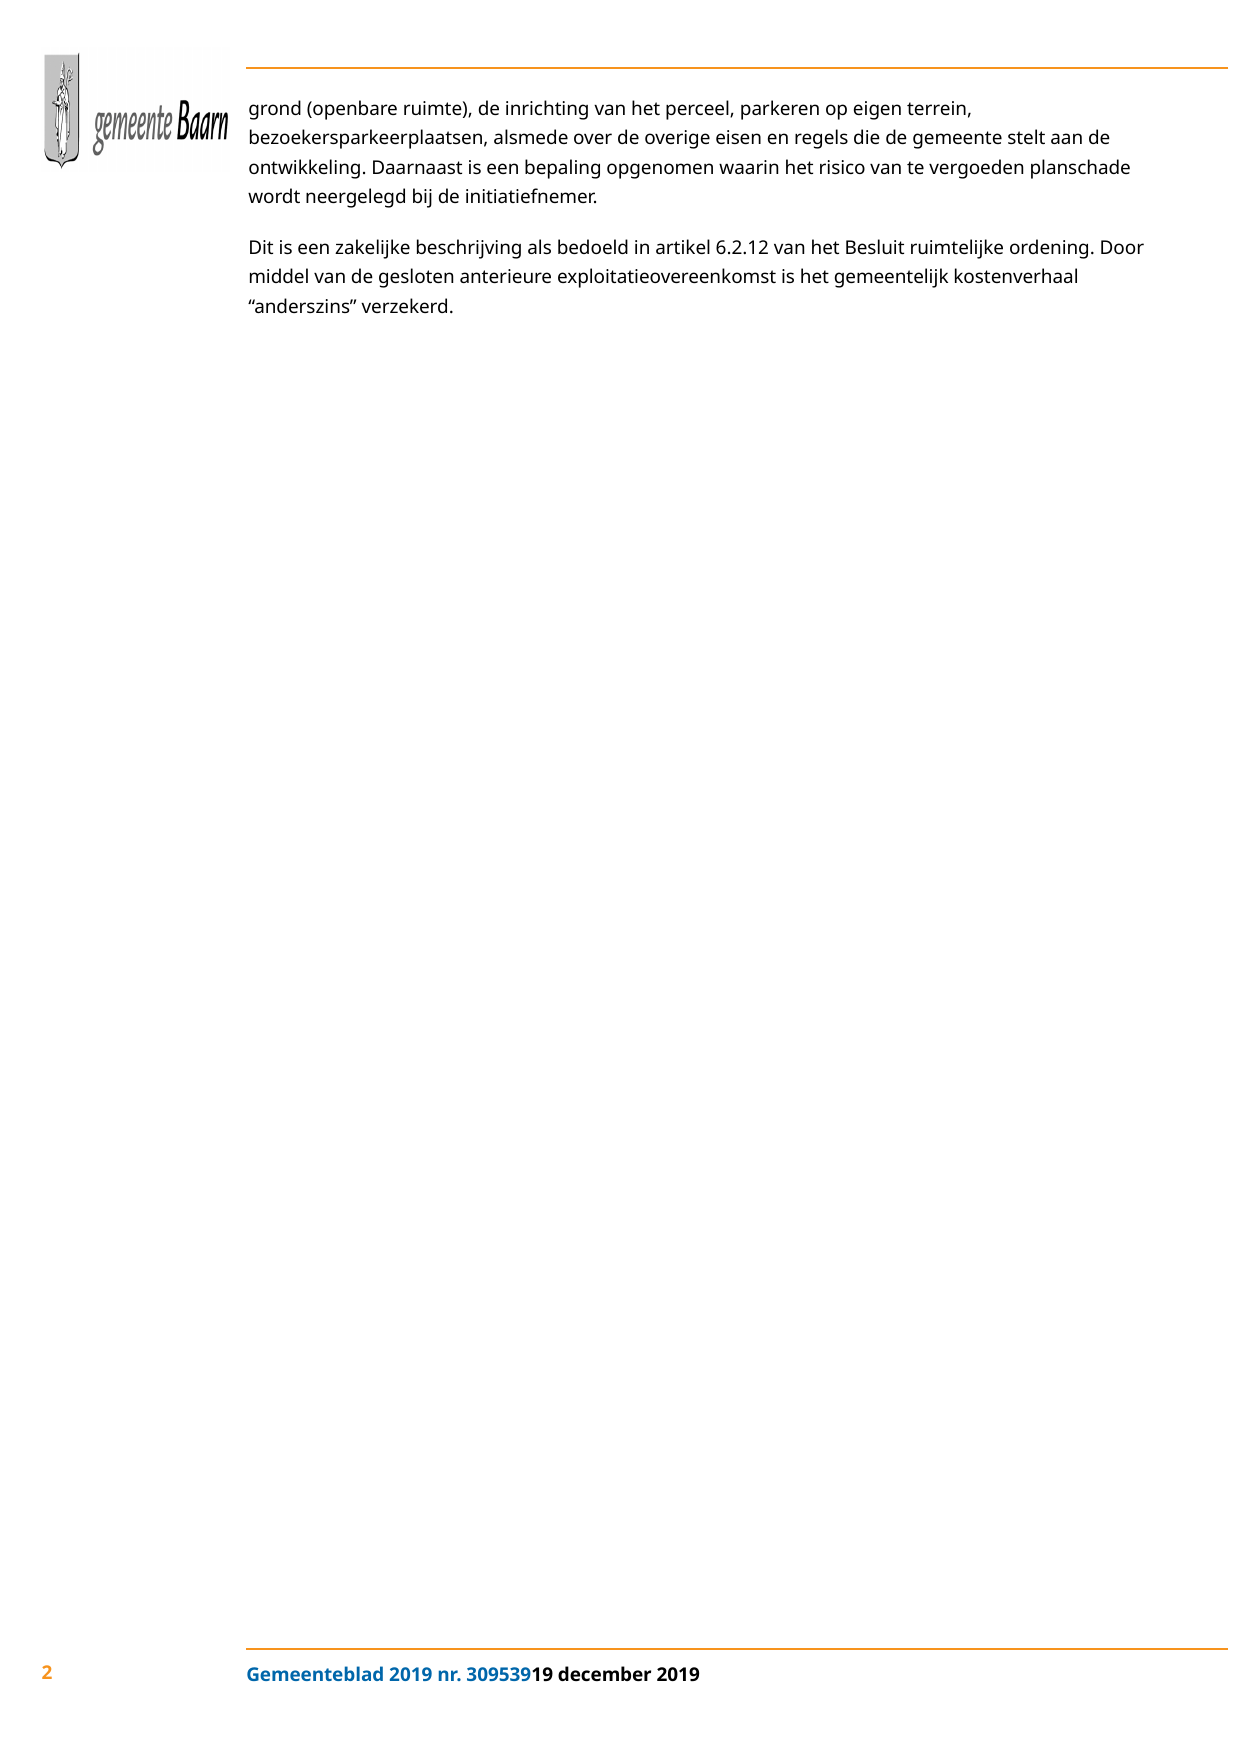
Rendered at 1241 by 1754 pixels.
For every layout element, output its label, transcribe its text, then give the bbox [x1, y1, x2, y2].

text grond (openbare ruimte), de inrichting van het perceel, parkeren op eigen terrein, bezoekersparkeerplaatsen, alsmede over de overige eisen en regels die de gemeente stelt aan de ontwikkeling. Daarnaast is een bepaling opgenomen waarin het risico van te vergoeden planschade wordt neergelegd bij de initiatiefnemer. [248, 95, 1152, 209]
text Dit is een zakelijke beschrijving als bedoeld in artikel 6.2.12 van het Besluit ruimtelijke ordening. Door middel van de gesloten anterieure exploitatieovereenkomst is het gemeentelijk kostenverhaal “anderszins” verzekerd. [248, 234, 1152, 319]
picture [41, 47, 231, 172]
